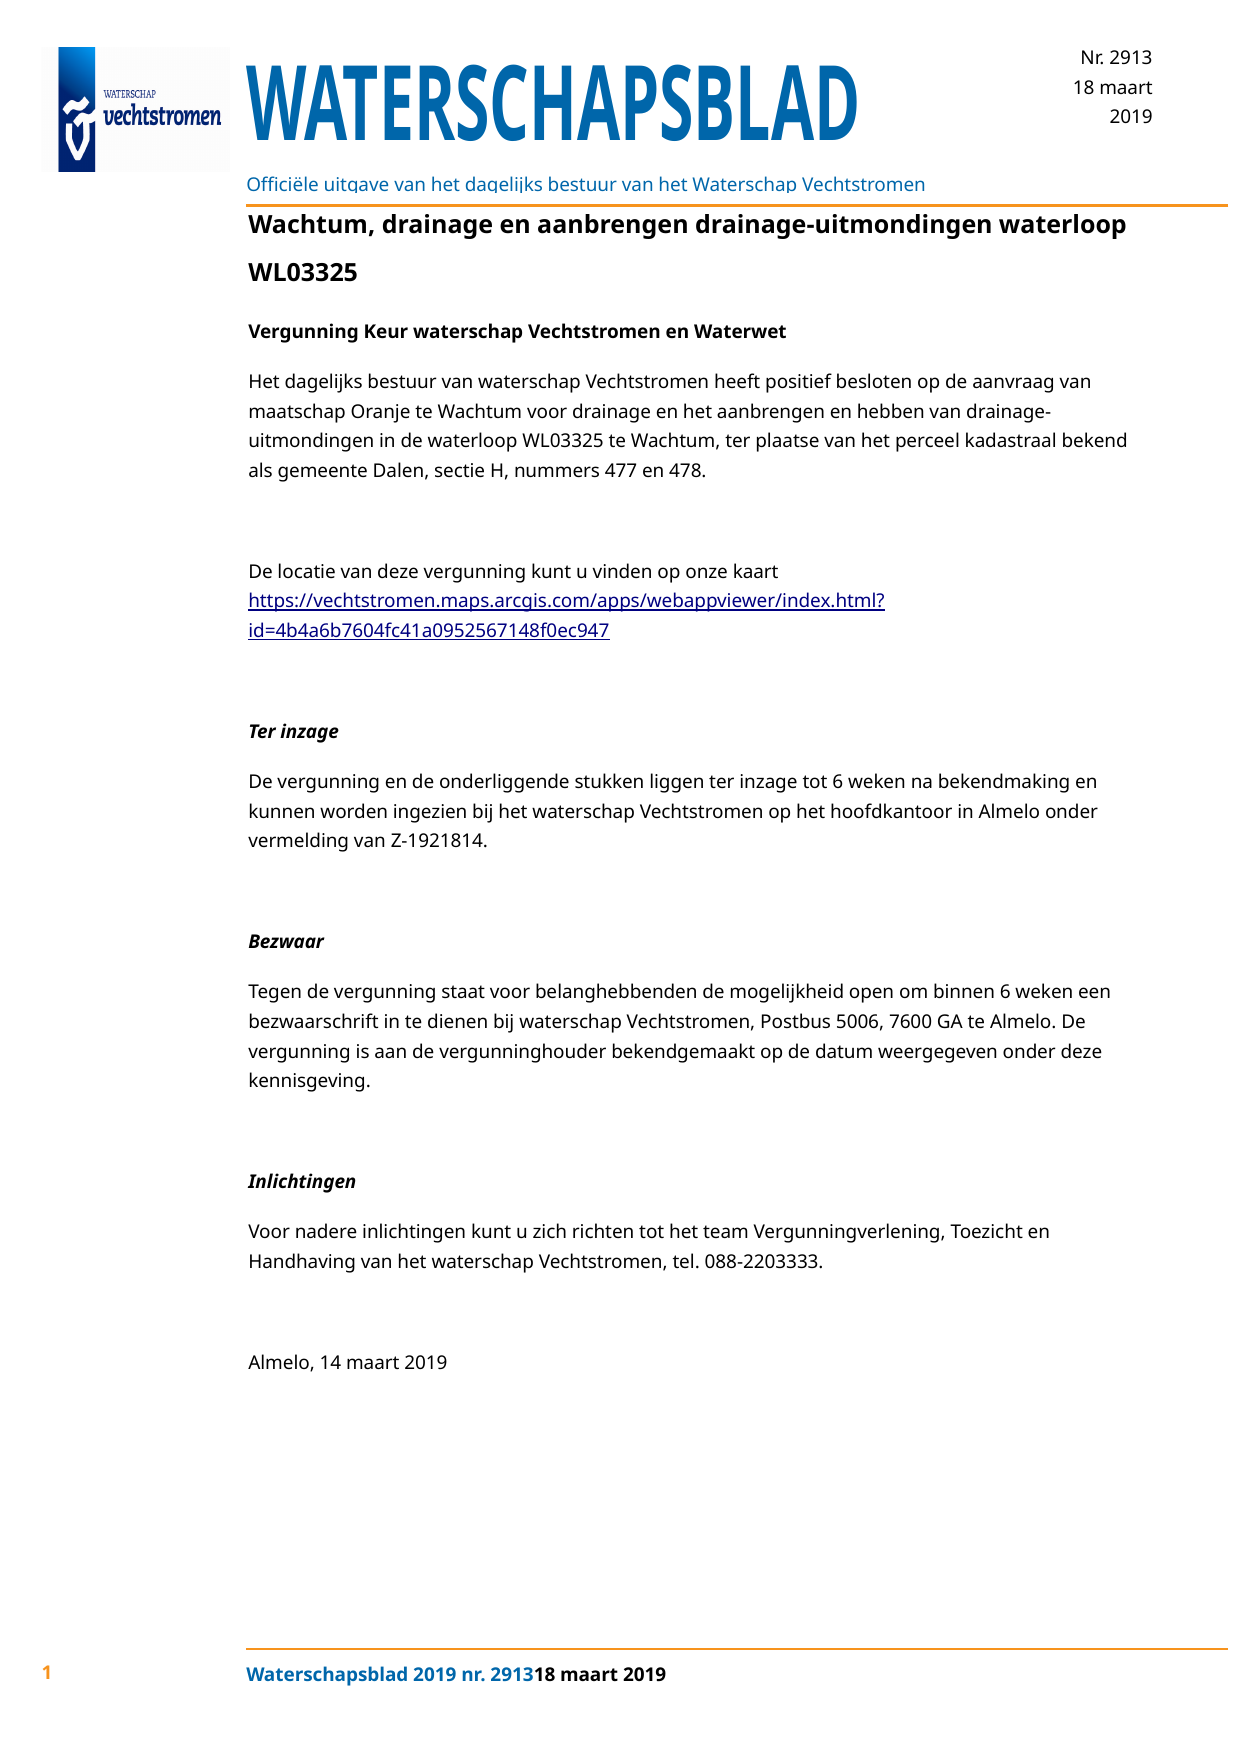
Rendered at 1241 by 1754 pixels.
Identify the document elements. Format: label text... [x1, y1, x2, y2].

text Inlichtingen [248, 1168, 1152, 1194]
text De vergunning en de onderliggende stukken liggen ter inzage tot 6 weken na bekendmaking en kunnen worden ingezien bij het waterschap Vechtstromen op het hoofdkantoor in Almelo onder vermelding van Z-1921814. [248, 768, 1152, 853]
text Het dagelijks bestuur van waterschap Vechtstromen heeft positief besloten op de aanvraag van maatschap Oranje te Wachtum voor drainage en het aanbrengen en hebben van drainage-uitmondingen in de waterloop WL03325 te Wachtum, ter plaatse van het perceel kadastraal bekend als gemeente Dalen, sectie H, nummers 477 en 478. [248, 368, 1152, 483]
text Bezwaar [248, 928, 1152, 954]
text Almelo, 14 maart 2019 [248, 1349, 1152, 1375]
text Vergunning Keur waterschap Vechtstromen en Waterwet [248, 318, 1152, 344]
text Wachtum, drainage en aanbrengen drainage-uitmondingen waterloop WL03325 [248, 207, 1152, 288]
text Tegen de vergunning staat voor belanghebbenden de mogelijkheid open om binnen 6 weken een bezwaarschrift in te dienen bij waterschap Vechtstromen, Postbus 5006, 7600 GA te Almelo. De vergunning is aan de vergunninghouder bekendgemaakt op de datum weergegeven onder deze kennisgeving. [248, 979, 1152, 1093]
text De locatie van deze vergunning kunt u vinden op onze kaart https://vechtstromen.maps.arcgis.com/apps/webappviewer/index.html?id=4b4a6b7604fc41a0952567148f0ec947 [248, 558, 1152, 643]
text Voor nadere inlichtingen kunt u zich richten tot het team Vergunningverlening, Toezicht en Handhaving van het waterschap Vechtstromen, tel. 088-2203333. [248, 1219, 1152, 1274]
text Ter inzage [248, 718, 1152, 744]
picture [41, 47, 231, 172]
